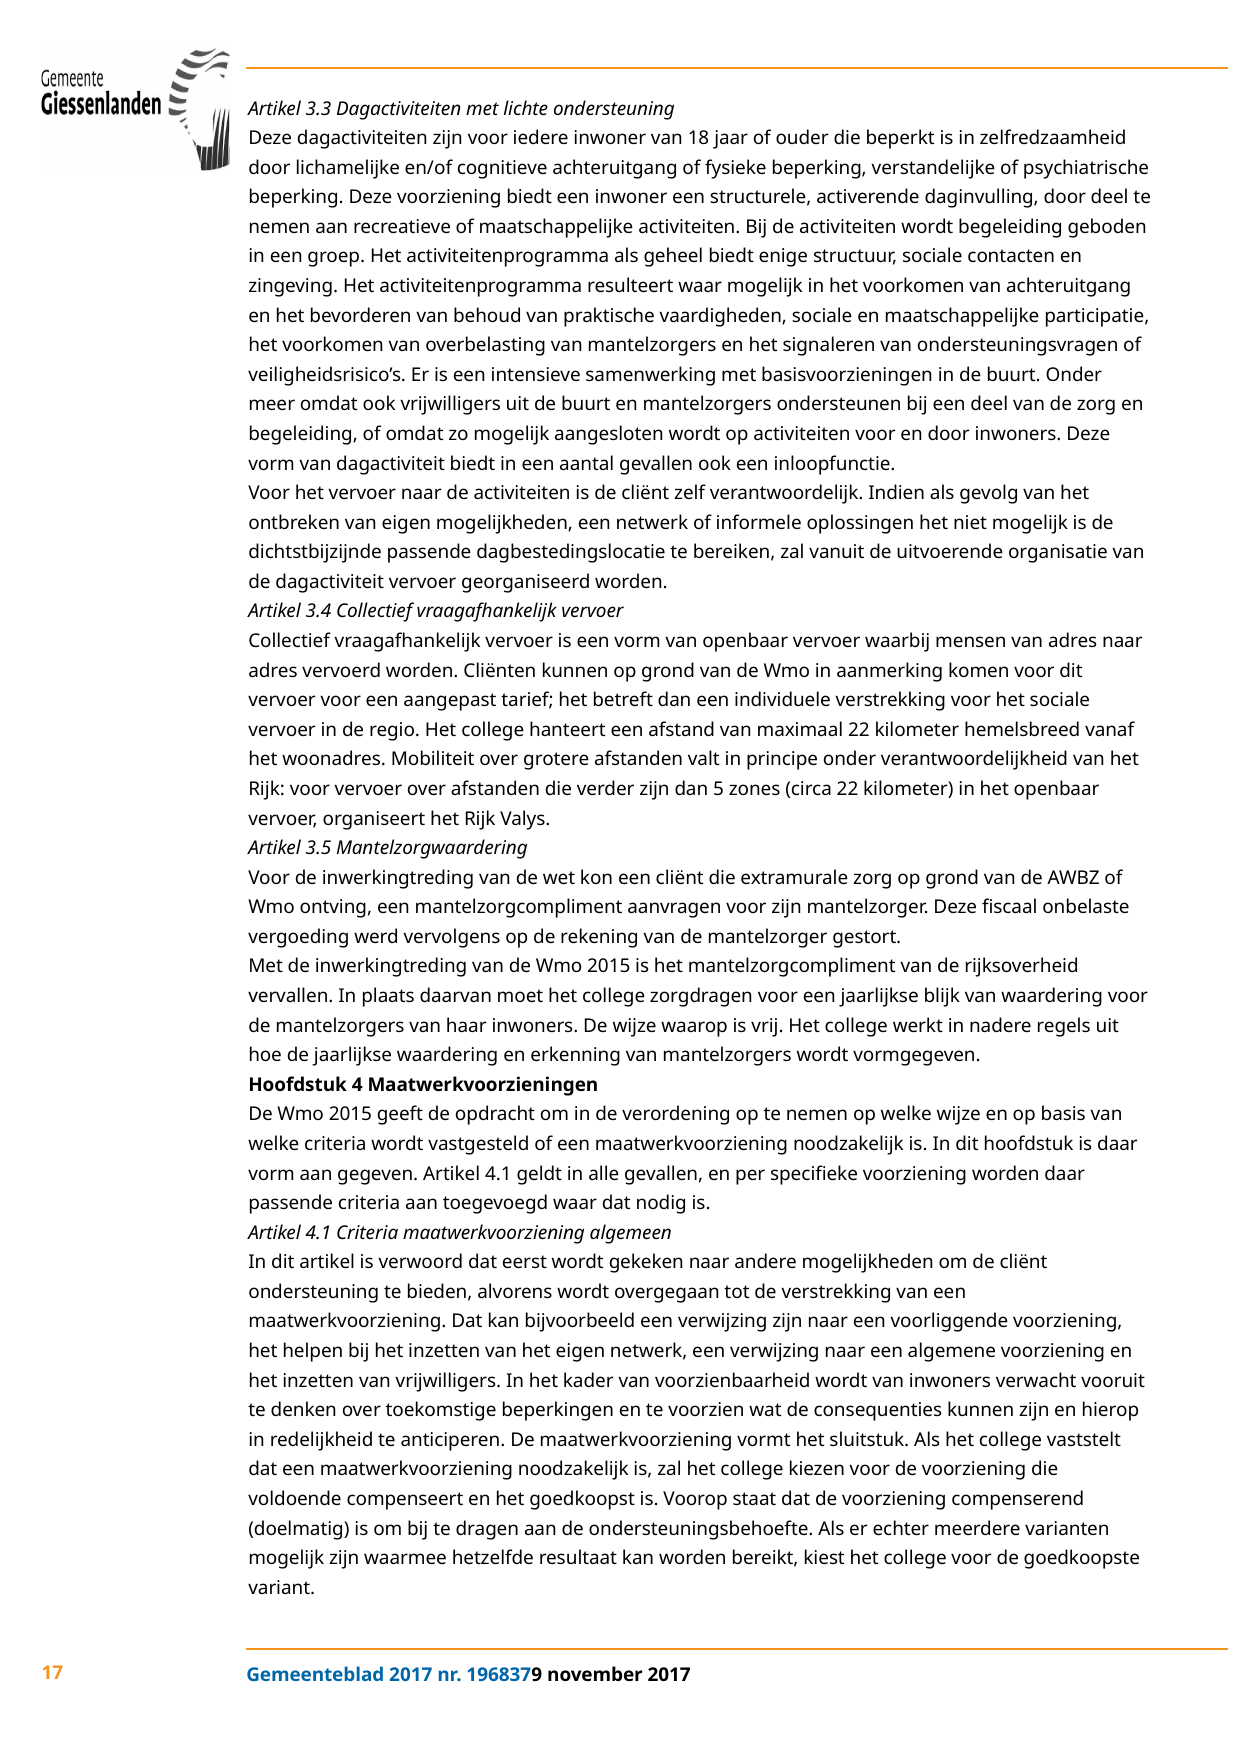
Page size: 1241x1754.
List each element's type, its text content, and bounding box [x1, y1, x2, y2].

text Artikel 3.4 Collectief vraagafhankelijk vervoer [248, 598, 1152, 623]
text Voor het vervoer naar de activiteiten is de cliënt zelf verantwoordelijk. Indien als gevolg van het ontbreken van eigen mogelijkheden, een netwerk of informele oplossingen het niet mogelijk is de dichtstbijzijnde passende dagbestedingslocatie te bereiken, zal vanuit de uitvoerende organisatie van de dagactiviteit vervoer georganiseerd worden. [248, 479, 1152, 594]
text Met de inwerkingtreding van de Wmo 2015 is het mantelzorgcompliment van de rijksoverheid vervallen. In plaats daarvan moet het college zorgdragen voor een jaarlijkse blijk van waardering voor de mantelzorgers van haar inwoners. De wijze waarop is vrij. Het college werkt in nadere regels uit hoe de jaarlijkse waardering en erkenning van mantelzorgers wordt vormgegeven. [248, 953, 1152, 1067]
text In dit artikel is verwoord dat eerst wordt gekeken naar andere mogelijkheden om de cliënt ondersteuning te bieden, alvorens wordt overgegaan tot de verstrekking van een maatwerkvoorziening. Dat kan bijvoorbeeld een verwijzing zijn naar een voorliggende voorziening, het helpen bij het inzetten van het eigen netwerk, een verwijzing naar een algemene voorziening en het inzetten van vrijwilligers. In het kader van voorzienbaarheid wordt van inwoners verwacht vooruit te denken over toekomstige beperkingen en te voorzien wat de consequenties kunnen zijn en hierop in redelijkheid te anticiperen. De maatwerkvoorziening vormt het sluitstuk. Als het college vaststelt dat een maatwerkvoorziening noodzakelijk is, zal het college kiezen voor de voorziening die voldoende compenseert en het goedkoopst is. Voorop staat dat de voorziening compenserend (doelmatig) is om bij te dragen aan de ondersteuningsbehoefte. Als er echter meerdere varianten mogelijk zijn waarmee hetzelfde resultaat kan worden bereikt, kiest het college voor de goedkoopste variant. [248, 1248, 1152, 1600]
text Artikel 4.1 Criteria maatwerkvoorziening algemeen [248, 1219, 1152, 1245]
text Deze dagactiviteiten zijn voor iedere inwoner van 18 jaar of ouder die beperkt is in zelfredzaamheid door lichamelijke en/of cognitieve achteruitgang of fysieke beperking, verstandelijke of psychiatrische beperking. Deze voorziening biedt een inwoner een structurele, activerende daginvulling, door deel te nemen aan recreatieve of maatschappelijke activiteiten. Bij de activiteiten wordt begeleiding geboden in een groep. Het activiteitenprogramma als geheel biedt enige structuur, sociale contacten en zingeving. Het activiteitenprogramma resulteert waar mogelijk in het voorkomen van achteruitgang en het bevorderen van behoud van praktische vaardigheden, sociale en maatschappelijke participatie, het voorkomen van overbelasting van mantelzorgers en het signaleren van ondersteuningsvragen of veiligheidsrisico’s. Er is een intensieve samenwerking met basisvoorzieningen in de buurt. Onder meer omdat ook vrijwilligers uit de buurt en mantelzorgers ondersteunen bij een deel van de zorg en begeleiding, of omdat zo mogelijk aangesloten wordt op activiteiten voor en door inwoners. Deze vorm van dagactiviteit biedt in een aantal gevallen ook een inloopfunctie. [248, 124, 1152, 476]
text Artikel 3.5 Mantelzorgwaardering [248, 834, 1152, 860]
text De Wmo 2015 geeft de opdracht om in de verordening op te nemen op welke wijze en op basis van welke criteria wordt vastgesteld of een maatwerkvoorziening noodzakelijk is. In dit hoofdstuk is daar vorm aan gegeven. Artikel 4.1 geldt in alle gevallen, en per specifieke voorziening worden daar passende criteria aan toegevoegd waar dat nodig is. [248, 1101, 1152, 1215]
text Hoofdstuk 4 Maatwerkvoorzieningen [248, 1071, 1152, 1097]
picture [41, 47, 231, 172]
text Artikel 3.3 Dagactiviteiten met lichte ondersteuning [248, 95, 1152, 121]
text Voor de inwerkingtreding van de wet kon een cliënt die extramurale zorg op grond van de AWBZ of Wmo ontving, een mantelzorgcompliment aanvragen voor zijn mantelzorger. Deze fiscaal onbelaste vergoeding werd vervolgens op de rekening van de mantelzorger gestort. [248, 864, 1152, 949]
text Collectief vraagafhankelijk vervoer is een vorm van openbaar vervoer waarbij mensen van adres naar adres vervoerd worden. Cliënten kunnen op grond van de Wmo in aanmerking komen voor dit vervoer voor een aangepast tarief; het betreft dan een individuele verstrekking voor het sociale vervoer in de regio. Het college hanteert een afstand van maximaal 22 kilometer hemelsbreed vanaf het woonadres. Mobiliteit over grotere afstanden valt in principe onder verantwoordelijkheid van het Rijk: voor vervoer over afstanden die verder zijn dan 5 zones (circa 22 kilometer) in het openbaar vervoer, organiseert het Rijk Valys. [248, 627, 1152, 831]
